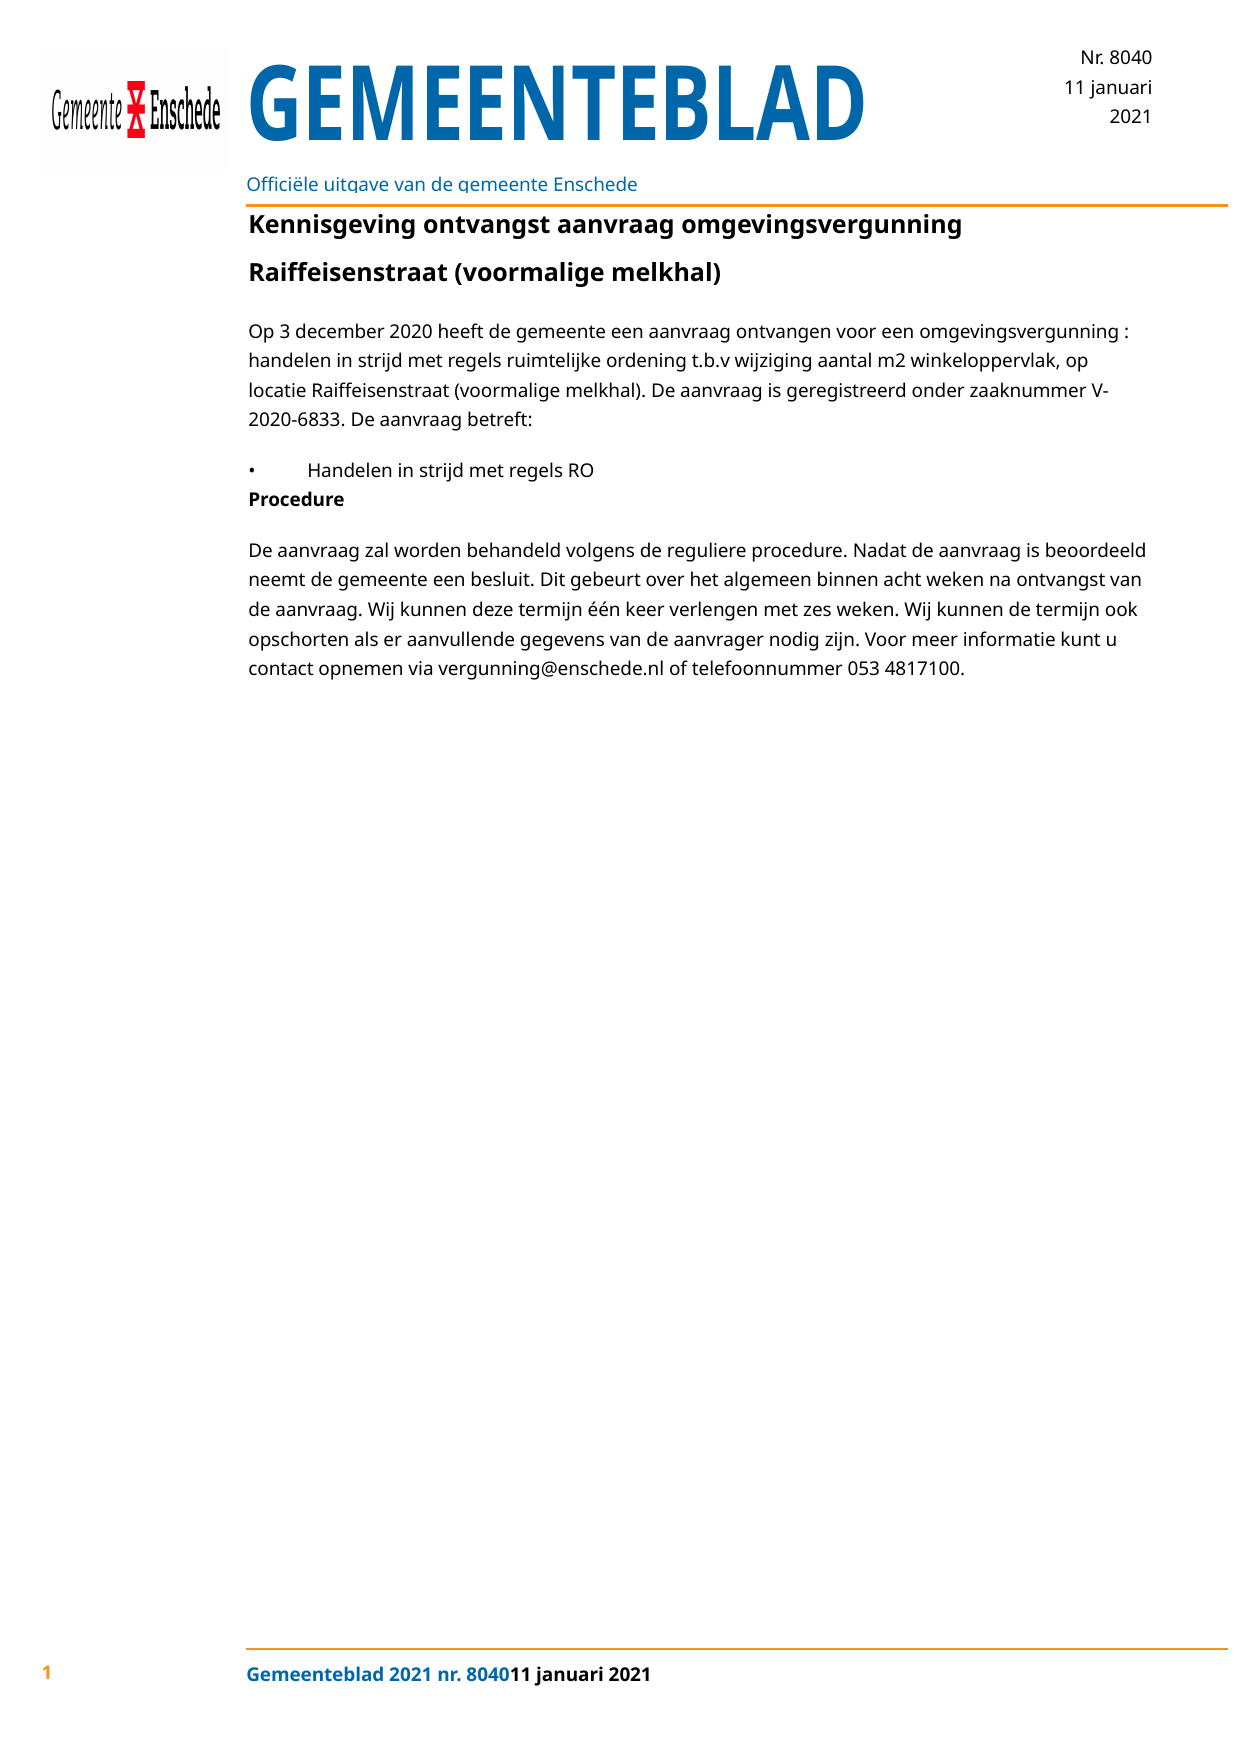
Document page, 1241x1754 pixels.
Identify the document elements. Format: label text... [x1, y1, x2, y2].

text De aanvraag zal worden behandeld volgens de reguliere procedure. Nadat de aanvraag is beoordeeld neemt de gemeente een besluit. Dit gebeurt over het algemeen binnen acht weken na ontvangst van de aanvraag. Wij kunnen deze termijn één keer verlengen met zes weken. Wij kunnen de termijn ook opschorten als er aanvullende gegevens van de aanvrager nodig zijn. Voor meer informatie kunt u contact opnemen via vergunning@enschede.nl of telefoonnummer 053 4817100. [248, 537, 1152, 681]
picture [41, 47, 231, 172]
text Kennisgeving ontvangst aanvraag omgevingsvergunning Raiffeisenstraat (voormalige melkhal) [248, 207, 1152, 288]
text Procedure [248, 487, 1152, 512]
text Op 3 december 2020 heeft de gemeente een aanvraag ontvangen voor een omgevingsvergunning : handelen in strijd met regels ruimtelijke ordening t.b.v wijziging aantal m2 winkeloppervlak, op locatie Raiffeisenstraat (voormalige melkhal). De aanvraag is geregistreerd onder zaaknummer V-2020-6833. De aanvraag betreft: [248, 318, 1152, 432]
list Handelen in strijd met regels RO [248, 457, 1152, 483]
